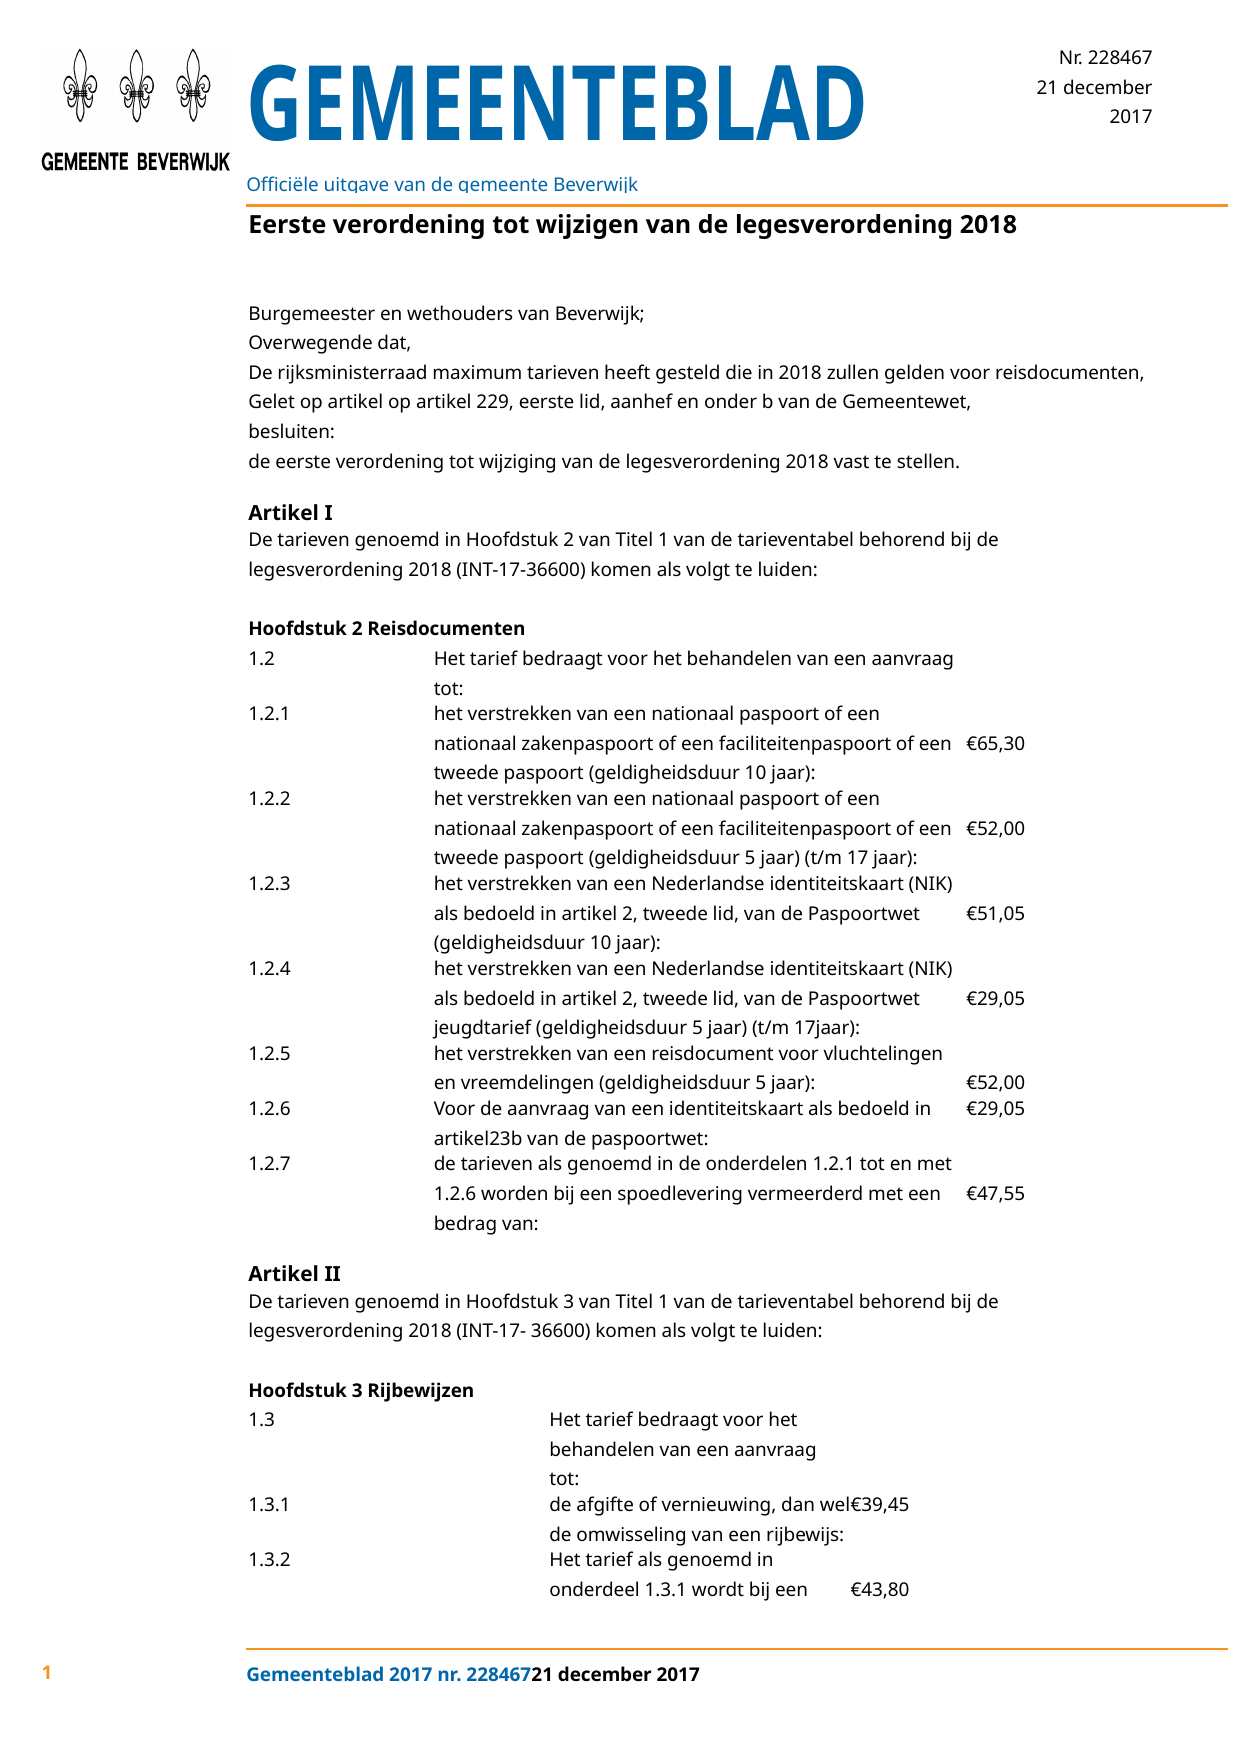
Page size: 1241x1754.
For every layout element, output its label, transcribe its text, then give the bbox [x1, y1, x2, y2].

table_cell 1.2.7 [248, 1151, 433, 1236]
table_cell Voor de aanvraag van een identiteitskaart als bedoeld in artikel23b van de paspoortwet: [434, 1095, 966, 1151]
table_cell €51,05 [966, 870, 1152, 955]
text Gelet op artikel op artikel 229, eerste lid, aanhef en onder b van de Gemeentewet, [248, 389, 1152, 414]
table_cell 1.2.3 [248, 870, 433, 955]
table_header [850, 1406, 1152, 1491]
text Artikel II [248, 1259, 1152, 1288]
table_cell 1.2.6 [248, 1095, 433, 1151]
table_cell €29,05 [966, 955, 1152, 1040]
text Artikel I [248, 498, 1152, 527]
table_cell het verstrekken van een reisdocument voor vluchtelingen en vreemdelingen (geldigheidsduur 5 jaar): [434, 1040, 966, 1095]
table_cell €52,00 [966, 785, 1152, 870]
table_cell de afgifte of vernieuwing, dan wel de omwisseling van een rijbewijs: [549, 1491, 850, 1547]
table_cell 1.3.1 [248, 1491, 549, 1547]
text Burgemeester en wethouders van Beverwijk; [248, 300, 1152, 326]
table_header 1.2 [248, 645, 433, 700]
text Hoofdstuk 3 Rijbewijzen [248, 1377, 1152, 1402]
text Eerste verordening tot wijzigen van de legesverordening 2018 [248, 207, 1152, 241]
table_cell Het tarief als genoemd in onderdeel 1.3.1 wordt bij een [549, 1547, 850, 1602]
table_cell 1.3.2 [248, 1547, 549, 1602]
table_cell het verstrekken van een nationaal paspoort of een nationaal zakenpaspoort of een faciliteitenpaspoort of een tweede paspoort (geldigheidsduur 10 jaar): [434, 700, 966, 785]
text Overwegende dat, [248, 329, 1152, 355]
table_cell 1.2.4 [248, 955, 433, 1040]
table_cell 1.2.2 [248, 785, 433, 870]
table_cell 1.2.1 [248, 700, 433, 785]
table_cell €39,45 [850, 1491, 1152, 1547]
text besluiten: [248, 418, 1152, 444]
table_cell het verstrekken van een nationaal paspoort of een nationaal zakenpaspoort of een faciliteitenpaspoort of een tweede paspoort (geldigheidsduur 5 jaar) (t/m 17 jaar): [434, 785, 966, 870]
table_cell €52,00 [966, 1040, 1152, 1095]
text De tarieven genoemd in Hoofdstuk 2 van Titel 1 van de tarieventabel behorend bij de legesverordening 2018 (INT-17-36600) komen als volgt te luiden: [248, 527, 1152, 582]
table_cell het verstrekken van een Nederlandse identiteitskaart (NIK) als bedoeld in artikel 2, tweede lid, van de Paspoortwet jeugdtarief (geldigheidsduur 5 jaar) (t/m 17jaar): [434, 955, 966, 1040]
table_cell 1.2.5 [248, 1040, 433, 1095]
table_cell de tarieven als genoemd in de onderdelen 1.2.1 tot en met 1.2.6 worden bij een spoedlevering vermeerderd met een bedrag van: [434, 1151, 966, 1236]
text Hoofdstuk 2 Reisdocumenten [248, 615, 1152, 641]
table_header [966, 645, 1152, 700]
table_cell €47,55 [966, 1151, 1152, 1236]
table_header Het tarief bedraagt voor het behandelen van een aanvraag tot: [434, 645, 966, 700]
text De rijksministerraad maximum tarieven heeft gesteld die in 2018 zullen gelden voor reisdocumenten, [248, 359, 1152, 385]
table_cell €65,30 [966, 700, 1152, 785]
table_header 1.3 [248, 1406, 549, 1491]
picture [41, 47, 231, 172]
table_cell €43,80 [850, 1547, 1152, 1602]
table_cell €29,05 [966, 1095, 1152, 1151]
text De tarieven genoemd in Hoofdstuk 3 van Titel 1 van de tarieventabel behorend bij de legesverordening 2018 (INT-17- 36600) komen als volgt te luiden: [248, 1288, 1152, 1343]
table_cell het verstrekken van een Nederlandse identiteitskaart (NIK) als bedoeld in artikel 2, tweede lid, van de Paspoortwet (geldigheidsduur 10 jaar): [434, 870, 966, 955]
table_header Het tarief bedraagt voor het behandelen van een aanvraag tot: [549, 1406, 850, 1491]
text de eerste verordening tot wijziging van de legesverordening 2018 vast te stellen. [248, 448, 1152, 473]
